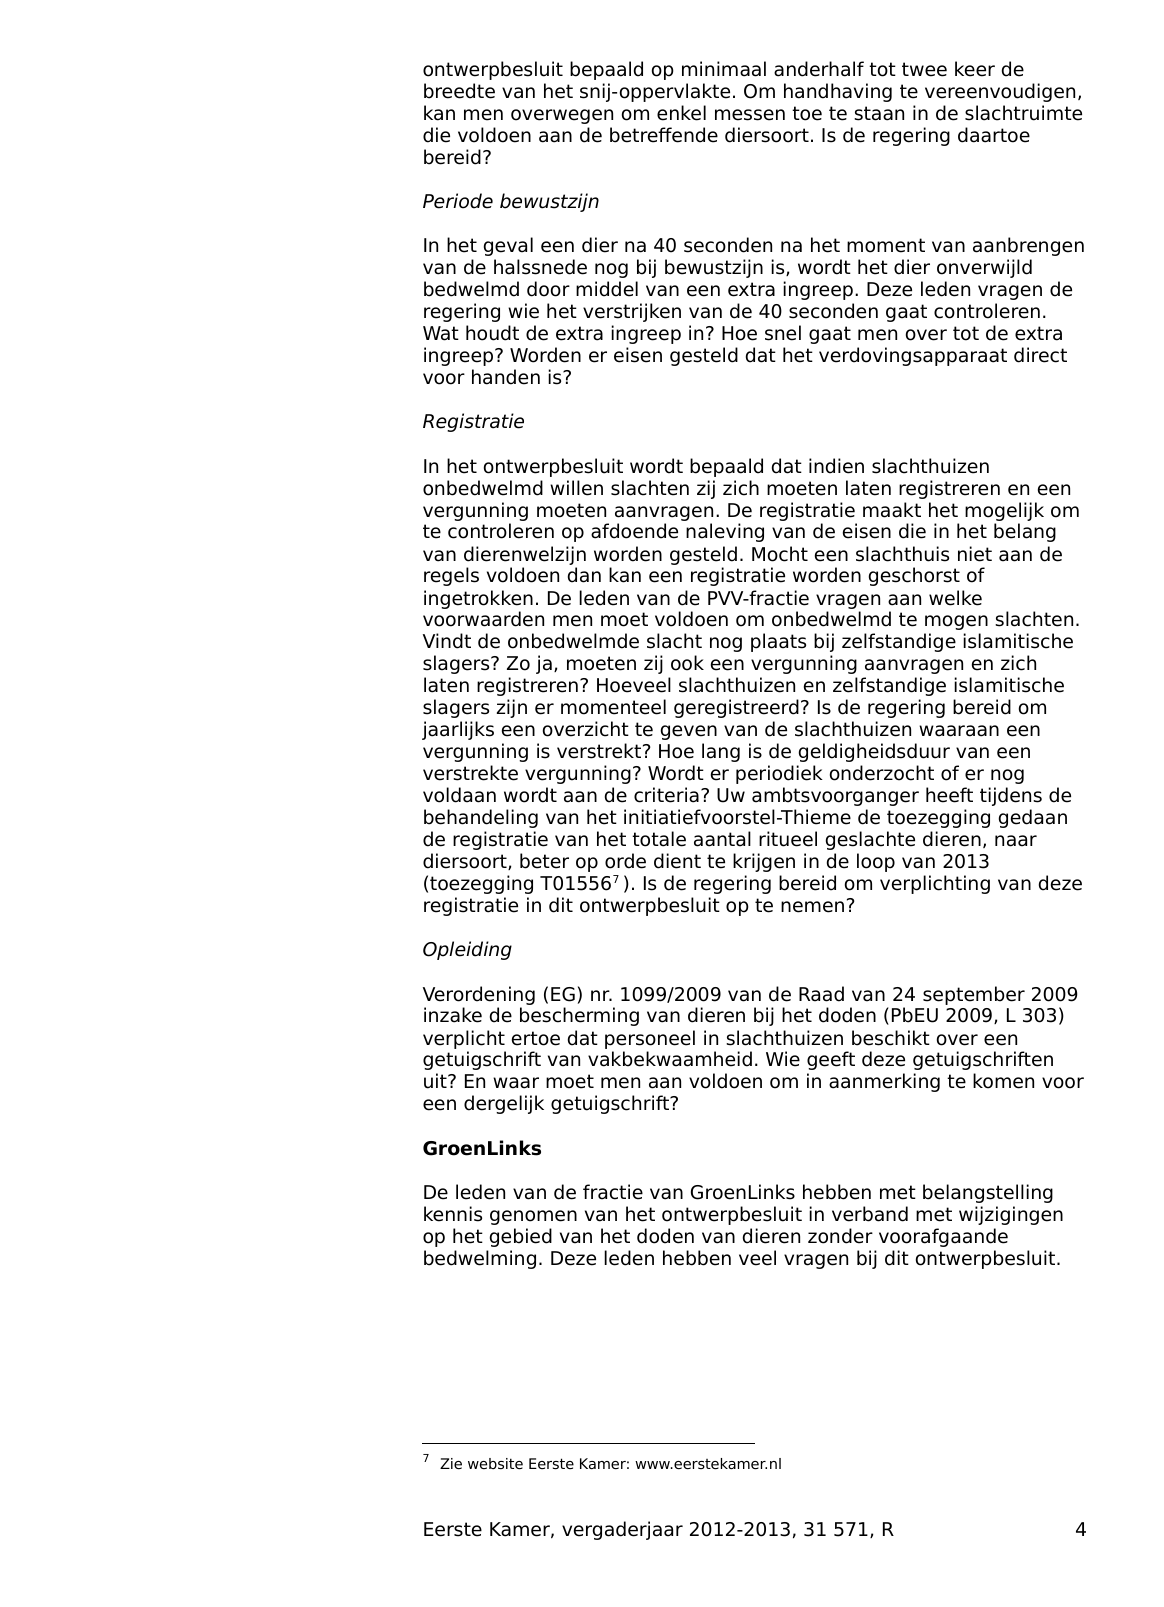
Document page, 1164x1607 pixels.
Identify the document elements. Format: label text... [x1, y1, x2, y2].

text De leden van de fractie van GroenLinks hebben met belangstelling kennis genomen van het ontwerpbesluit in verband met wijzigingen op het gebied van het doden van dieren zonder voorafgaande bedwelming. Deze leden hebben veel vragen bij dit ontwerpbesluit. [422, 1182, 1087, 1269]
subtitle Registratie [422, 411, 1087, 433]
text ontwerpbesluit bepaald op minimaal anderhalf tot twee keer de breedte van het snij-oppervlakte. Om handhaving te vereenvoudigen, kan men overwegen om enkel messen toe te staan in de slachtruimte die voldoen aan de betreffende diersoort. Is de regering daartoe bereid? [422, 59, 1087, 169]
subtitle GroenLinks [422, 1137, 1087, 1159]
text In het ontwerpbesluit wordt bepaald dat indien slachthuizen onbedwelmd willen slachten zij zich moeten laten registreren en een vergunning moeten aanvragen. De registratie maakt het mogelijk om te controleren op afdoende naleving van de eisen die in het belang van dierenwelzijn worden gesteld. Mocht een slachthuis niet aan de regels voldoen dan kan een registratie worden geschorst of ingetrokken. De leden van de PVV-fractie vragen aan welke voorwaarden men moet voldoen om onbedwelmd te mogen slachten. Vindt de onbedwelmde slacht nog plaats bij zelfstandige islamitische slagers? Zo ja, moeten zij ook een vergunning aanvragen en zich laten registreren? Hoeveel slachthuizen en zelfstandige islamitische slagers zijn er momenteel geregistreerd? Is de regering bereid om jaarlijks een overzicht te geven van de slachthuizen waaraan een vergunning is verstrekt? Hoe lang is de geldigheidsduur van een verstrekte vergunning? Wordt er periodiek onderzocht of er nog voldaan wordt aan de criteria? Uw ambtsvoorganger heeft tijdens de behandeling van het initiatiefvoorstel-Thieme de toezegging gedaan de registratie van het totale aantal ritueel geslachte dieren, naar diersoort, beter op orde dient te krijgen in de loop van 2013 (toezegging T01556). Is de regering bereid om verplichting van deze registratie in dit ontwerpbesluit op te nemen? [422, 456, 1087, 917]
subtitle Periode bewustzijn [422, 191, 1087, 213]
text In het geval een dier na 40 seconden na het moment van aanbrengen van de halssnede nog bij bewustzijn is, wordt het dier onverwijld bedwelmd door middel van een extra ingreep. Deze leden vragen de regering wie het verstrijken van de 40 seconden gaat controleren. Wat houdt de extra ingreep in? Hoe snel gaat men over tot de extra ingreep? Worden er eisen gesteld dat het verdovingsapparaat direct voor handen is? [422, 235, 1087, 389]
text Zie website Eerste Kamer: www.eerstekamer.nl [422, 1452, 1087, 1474]
text Verordening (EG) nr. 1099/2009 van de Raad van 24 september 2009 inzake de bescherming van dieren bij het doden (PbEU 2009, L 303) verplicht ertoe dat personeel in slachthuizen beschikt over een getuigschrift van vakbekwaamheid. Wie geeft deze getuigschriften uit? En waar moet men aan voldoen om in aanmerking te komen voor een dergelijk getuigschrift? [422, 983, 1087, 1115]
subtitle Opleiding [422, 939, 1087, 961]
